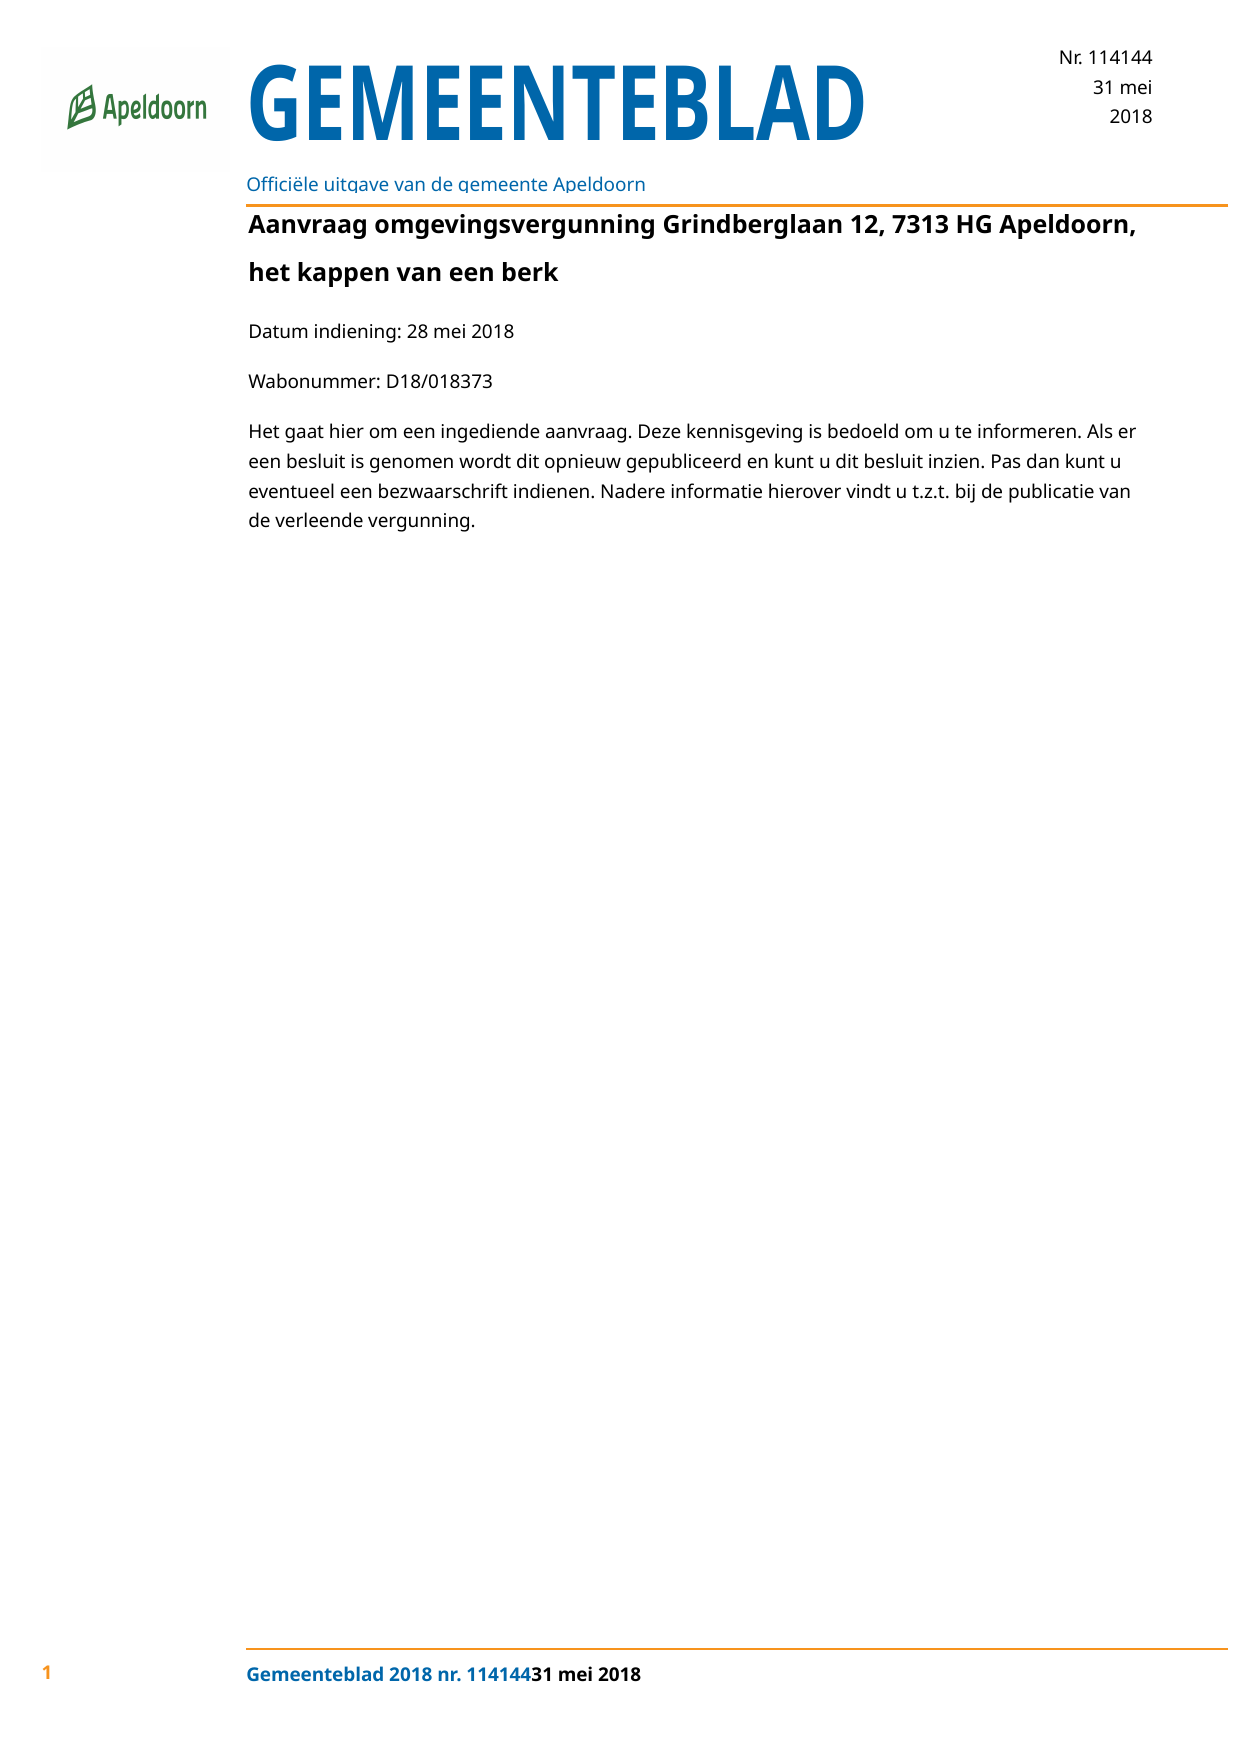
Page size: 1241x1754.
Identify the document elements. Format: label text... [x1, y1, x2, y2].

picture [41, 47, 231, 172]
text Wabonummer: D18/018373 [248, 368, 1152, 394]
text Datum indiening: 28 mei 2018 [248, 318, 1152, 344]
text Aanvraag omgevingsvergunning Grindberglaan 12, 7313 HG Apeldoorn, het kappen van een berk [248, 207, 1152, 288]
text Het gaat hier om een ingediende aanvraag. Deze kennisgeving is bedoeld om u te informeren. Als er een besluit is genomen wordt dit opnieuw gepubliceerd en kunt u dit besluit inzien. Pas dan kunt u eventueel een bezwaarschrift indienen. Nadere informatie hierover vindt u t.z.t. bij de publicatie van de verleende vergunning. [248, 419, 1152, 533]
